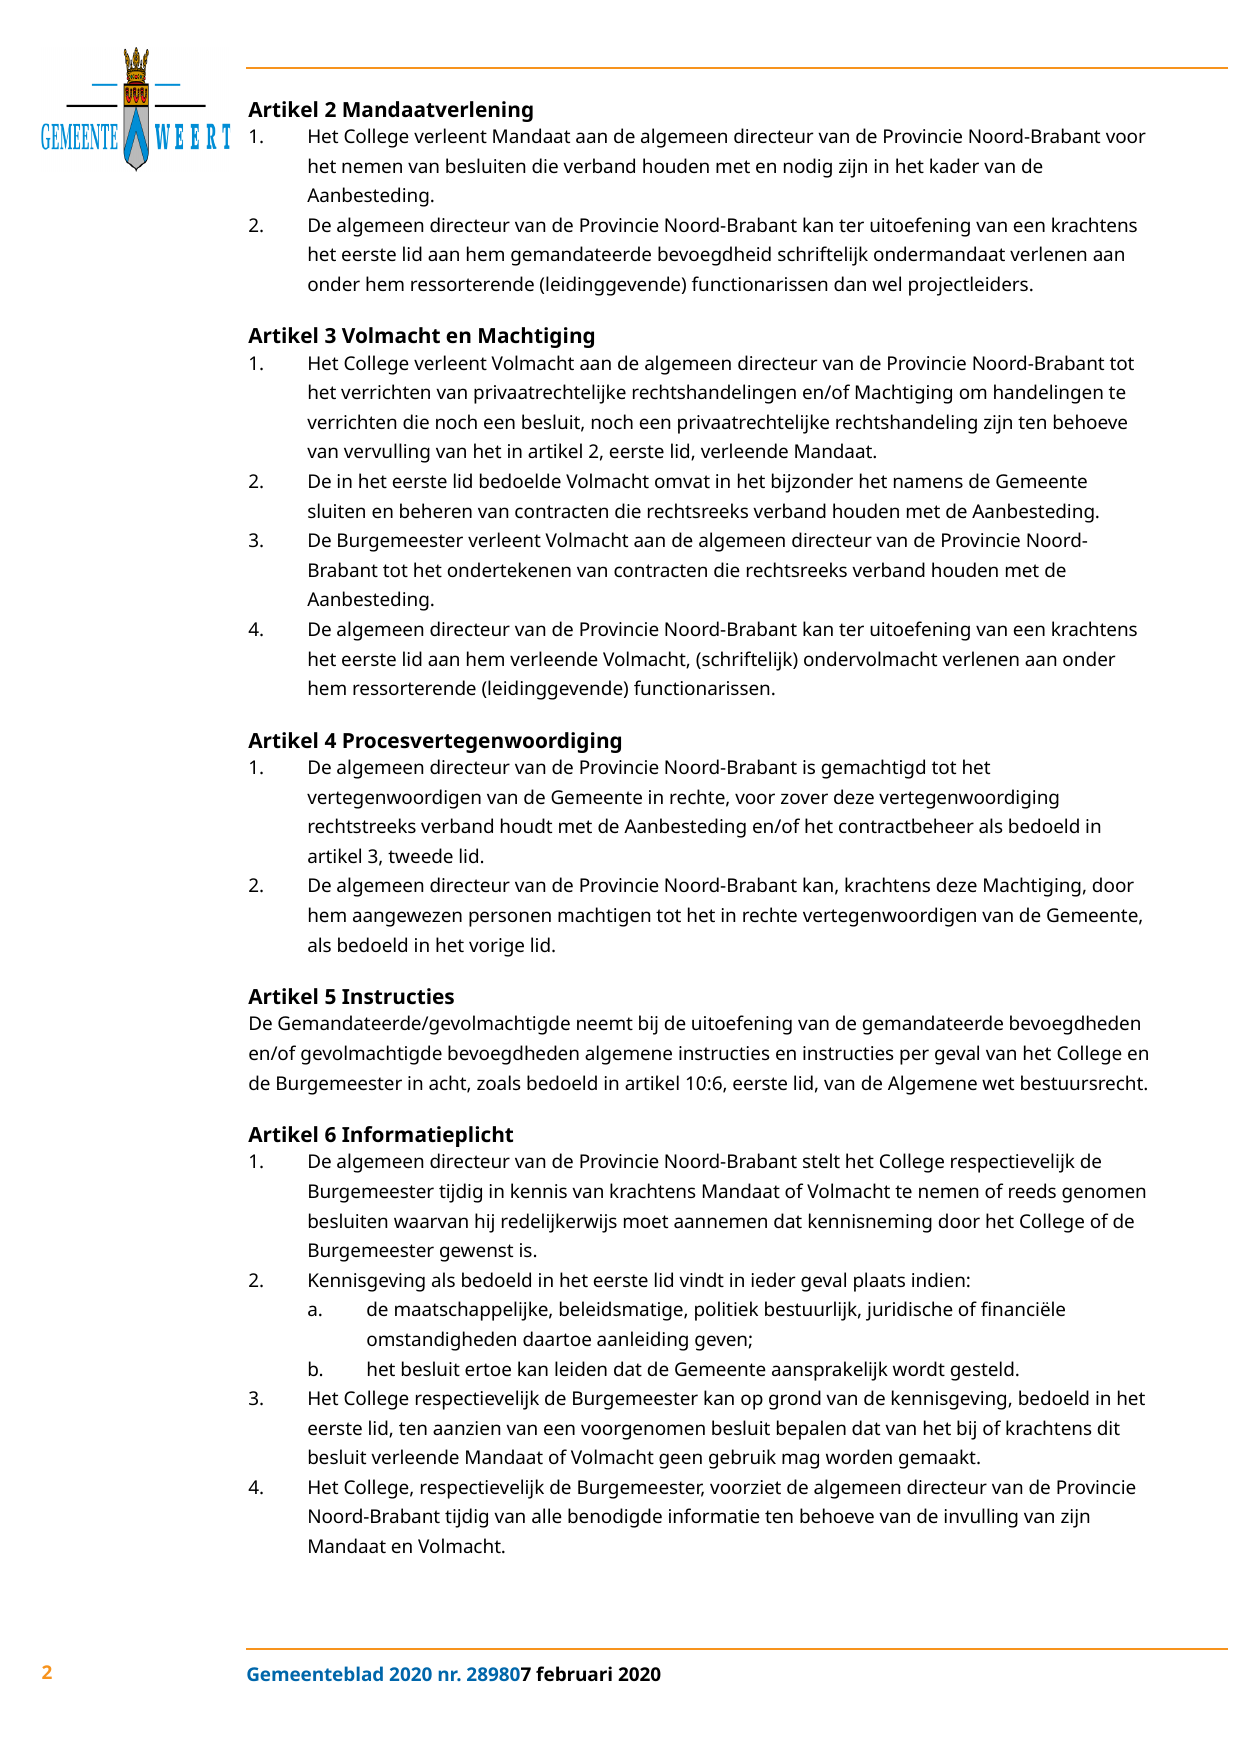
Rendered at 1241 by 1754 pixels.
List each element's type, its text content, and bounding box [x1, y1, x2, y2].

list Het College, respectievelijk de Burgemeester, voorziet de algemeen directeur van de Provincie Noord-Brabant tijdig van alle benodigde informatie ten behoeve van de invulling van zijn Mandaat en Volmacht. [248, 1474, 1152, 1559]
list Kennisgeving als bedoeld in het eerste lid vindt in ieder geval plaats indien: [248, 1267, 1152, 1293]
list De algemeen directeur van de Provincie Noord-Brabant stelt het College respectievelijk de Burgemeester tijdig in kennis van krachtens Mandaat of Volmacht te nemen of reeds genomen besluiten waarvan hij redelijkerwijs moet aannemen dat kennisneming door het College of de Burgemeester gewenst is. [248, 1149, 1152, 1263]
text Artikel 3 Volmacht en Machtiging [248, 322, 1152, 350]
list Het College respectievelijk de Burgemeester kan op grond van de kennisgeving, bedoeld in het eerste lid, ten aanzien van een voorgenomen besluit bepalen dat van het bij of krachtens dit besluit verleende Mandaat of Volmacht geen gebruik mag worden gemaakt. [248, 1385, 1152, 1470]
text Artikel 5 Instructies [248, 982, 1152, 1011]
text De Gemandateerde/gevolmachtigde neemt bij de uitoefening van de gemandateerde bevoegdheden en/of gevolmachtigde bevoegdheden algemene instructies en instructies per geval van het College en de Burgemeester in acht, zoals bedoeld in artikel 10:6, eerste lid, van de Algemene wet bestuursrecht. [248, 1011, 1152, 1096]
list de maatschappelijke, beleidsmatige, politiek bestuurlijk, juridische of financiële omstandigheden daartoe aanleiding geven; [307, 1297, 1152, 1352]
list De Burgemeester verleent Volmacht aan de algemeen directeur van de Provincie Noord-Brabant tot het ondertekenen van contracten die rechtsreeks verband houden met de Aanbesteding. [248, 527, 1152, 612]
text Artikel 6 Informatieplicht [248, 1120, 1152, 1149]
list het besluit ertoe kan leiden dat de Gemeente aansprakelijk wordt gesteld. [307, 1356, 1152, 1381]
picture [41, 47, 231, 172]
list Het College verleent Mandaat aan de algemeen directeur van de Provincie Noord-Brabant voor het nemen van besluiten die verband houden met en nodig zijn in het kader van de Aanbesteding. [248, 123, 1152, 208]
list De algemeen directeur van de Provincie Noord-Brabant is gemachtigd tot het vertegenwoordigen van de Gemeente in rechte, voor zover deze vertegenwoordiging rechtstreeks verband houdt met de Aanbesteding en/of het contractbeheer als bedoeld in artikel 3, tweede lid. [248, 754, 1152, 869]
list De algemeen directeur van de Provincie Noord-Brabant kan, krachtens deze Machtiging, door hem aangewezen personen machtigen tot het in rechte vertegenwoordigen van de Gemeente, als bedoeld in het vorige lid. [248, 873, 1152, 957]
list De algemeen directeur van de Provincie Noord-Brabant kan ter uitoefening van een krachtens het eerste lid aan hem verleende Volmacht, (schriftelijk) ondervolmacht verlenen aan onder hem ressorterende (leidinggevende) functionarissen. [248, 616, 1152, 701]
text Artikel 2 Mandaatverlening [248, 95, 1152, 123]
text Artikel 4 Procesvertegenwoordiging [248, 726, 1152, 754]
list De algemeen directeur van de Provincie Noord-Brabant kan ter uitoefening van een krachtens het eerste lid aan hem gemandateerde bevoegdheid schriftelijk ondermandaat verlenen aan onder hem ressorterende (leidinggevende) functionarissen dan wel projectleiders. [248, 212, 1152, 297]
list De in het eerste lid bedoelde Volmacht omvat in het bijzonder het namens de Gemeente sluiten en beheren van contracten die rechtsreeks verband houden met de Aanbesteding. [248, 468, 1152, 524]
list Het College verleent Volmacht aan de algemeen directeur van de Provincie Noord-Brabant tot het verrichten van privaatrechtelijke rechtshandelingen en/of Machtiging om handelingen te verrichten die noch een besluit, noch een privaatrechtelijke rechtshandeling zijn ten behoeve van vervulling van het in artikel 2, eerste lid, verleende Mandaat. [248, 350, 1152, 464]
